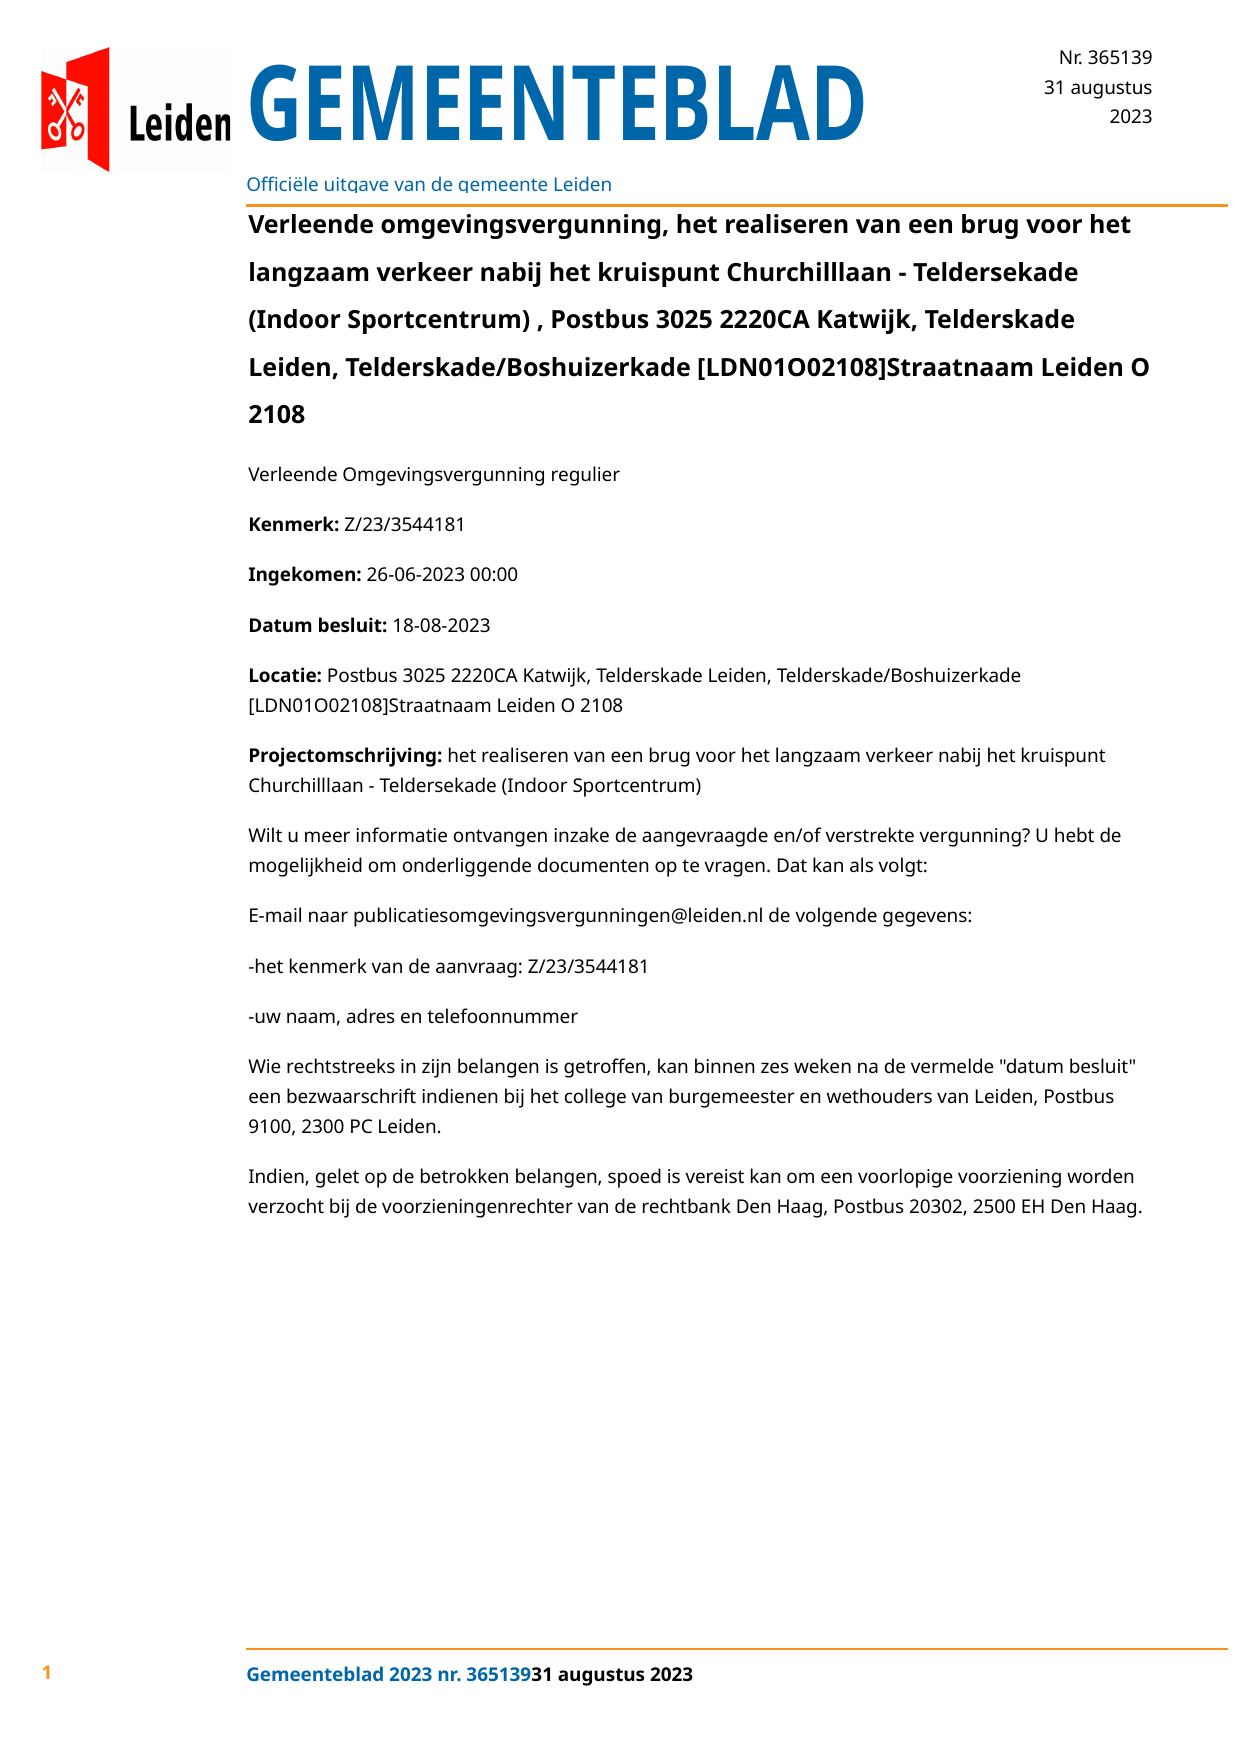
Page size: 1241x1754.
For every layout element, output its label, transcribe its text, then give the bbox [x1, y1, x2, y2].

text -uw naam, adres en telefoonnummer [248, 1003, 1152, 1029]
text Kenmerk: Z/23/3544181 [248, 511, 1152, 537]
text Datum besluit: 18-08-2023 [248, 612, 1152, 638]
text Projectomschrijving: het realiseren van een brug voor het langzaam verkeer nabij het kruispunt Churchilllaan - Teldersekade (Indoor Sportcentrum) [248, 742, 1152, 798]
picture [41, 47, 231, 172]
text Indien, gelet op de betrokken belangen, spoed is vereist kan om een voorlopige voorziening worden verzocht bij de voorzieningenrechter van de rechtbank Den Haag, Postbus 20302, 2500 EH Den Haag. [248, 1163, 1152, 1218]
text Verleende omgevingsvergunning, het realiseren van een brug voor het langzaam verkeer nabij het kruispunt Churchilllaan - Teldersekade (Indoor Sportcentrum) , Postbus 3025 2220CA Katwijk, Telderskade Leiden, Telderskade/Boshuizerkade [LDN01O02108]Straatnaam Leiden O 2108 [248, 207, 1152, 431]
text Wilt u meer informatie ontvangen inzake de aangevraagde en/of verstrekte vergunning? U hebt de mogelijkheid om onderliggende documenten op te vragen. Dat kan als volgt: [248, 822, 1152, 878]
text E-mail naar publicatiesomgevingsvergunningen@leiden.nl de volgende gegevens: [248, 902, 1152, 928]
text Locatie: Postbus 3025 2220CA Katwijk, Telderskade Leiden, Telderskade/Boshuizerkade [LDN01O02108]Straatnaam Leiden O 2108 [248, 662, 1152, 718]
text Verleende Omgevingsvergunning regulier [248, 461, 1152, 486]
text Wie rechtstreeks in zijn belangen is getroffen, kan binnen zes weken na de vermelde "datum besluit" een bezwaarschrift indienen bij het college van burgemeester en wethouders van Leiden, Postbus 9100, 2300 PC Leiden. [248, 1054, 1152, 1138]
text Ingekomen: 26-06-2023 00:00 [248, 562, 1152, 587]
text -het kenmerk van de aanvraag: Z/23/3544181 [248, 953, 1152, 978]
